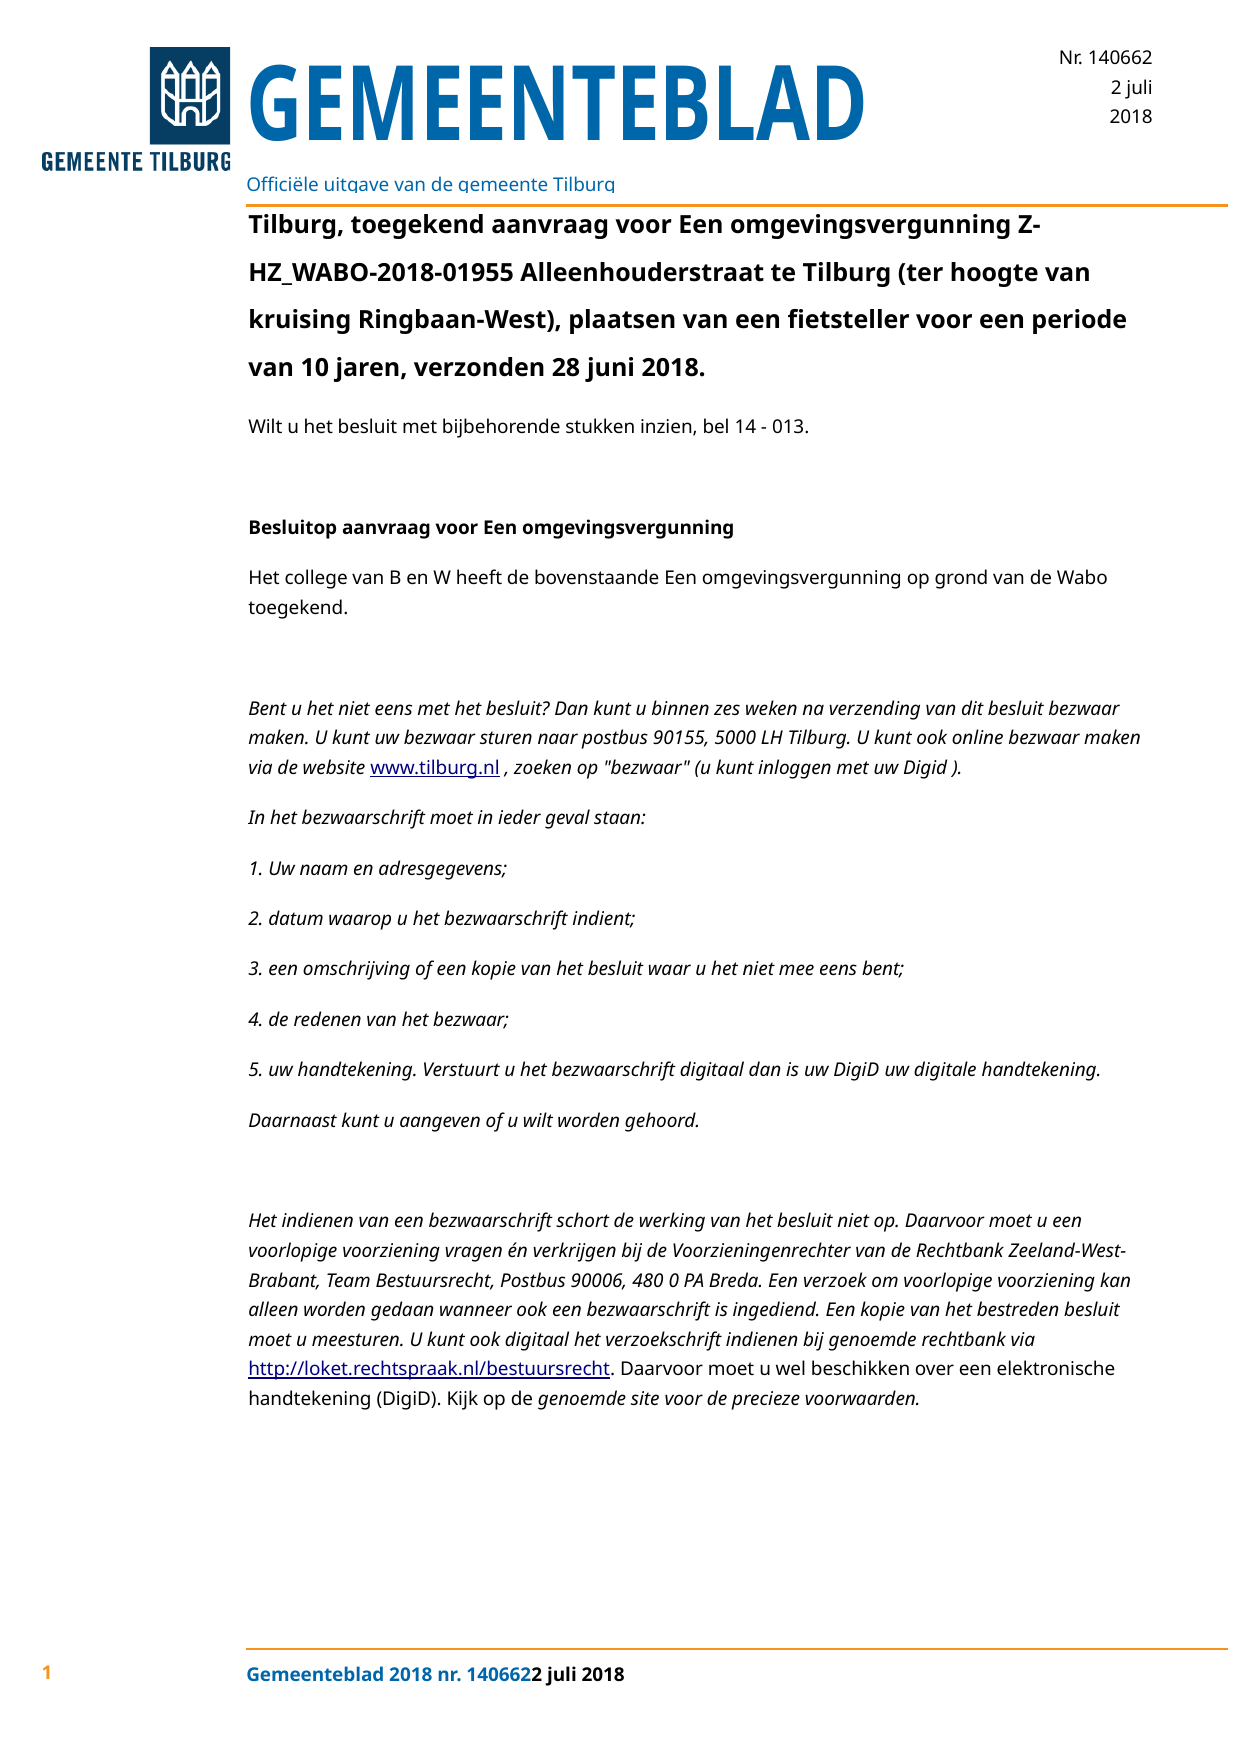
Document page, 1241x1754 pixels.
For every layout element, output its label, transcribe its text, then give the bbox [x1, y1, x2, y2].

text Wilt u het besluit met bijbehorende stukken inzien, bel 14 - 013. [248, 413, 1152, 439]
text 2. datum waarop u het bezwaarschrift indient; [248, 905, 1152, 931]
text Bent u het niet eens met het besluit? Dan kunt u binnen zes weken na verzending van dit besluit bezwaar maken. U kunt uw bezwaar sturen naar postbus 90155, 5000 LH Tilburg. U kunt ook online bezwaar maken via de website www.tilburg.nl , zoeken op "bezwaar" (u kunt inloggen met uw Digid ). [248, 695, 1152, 780]
picture [41, 47, 231, 172]
text 3. een omschrijving of een kopie van het besluit waar u het niet mee eens bent; [248, 956, 1152, 981]
text 4. de redenen van het bezwaar; [248, 1006, 1152, 1032]
text Tilburg, toegekend aanvraag voor Een omgevingsvergunning Z-HZ_WABO-2018-01955 Alleenhouderstraat te Tilburg (ter hoogte van kruising Ringbaan-West), plaatsen van een fietsteller voor een periode van 10 jaren, verzonden 28 juni 2018. [248, 207, 1152, 384]
text Het indienen van een bezwaarschrift schort de werking van het besluit niet op. Daarvoor moet u een voorlopige voorziening vragen én verkrijgen bij de Voorzieningenrechter van de Rechtbank Zeeland-West-Brabant, Team Bestuursrecht, Postbus 90006, 480 0 PA Breda. Een verzoek om voorlopige voorziening kan alleen worden gedaan wanneer ook een bezwaarschrift is ingediend. Een kopie van het bestreden besluit moet u meesturen. U kunt ook digitaal het verzoekschrift indienen bij genoemde rechtbank via http://loket.rechtspraak.nl/bestuursrecht. Daarvoor moet u wel beschikken over een elektronische handtekening (DigiD). Kijk op de genoemde site voor de precieze voorwaarden. [248, 1208, 1152, 1411]
text Daarnaast kunt u aangeven of u wilt worden gehoord. [248, 1107, 1152, 1133]
text 1. Uw naam en adresgegevens; [248, 855, 1152, 881]
text 5. uw handtekening. Verstuurt u het bezwaarschrift digitaal dan is uw DigiD uw digitale handtekening. [248, 1056, 1152, 1082]
text Besluitop aanvraag voor Een omgevingsvergunning [248, 514, 1152, 540]
text In het bezwaarschrift moet in ieder geval staan: [248, 804, 1152, 830]
text Het college van B en W heeft de bovenstaande Een omgevingsvergunning op grond van de Wabo toegekend. [248, 564, 1152, 620]
